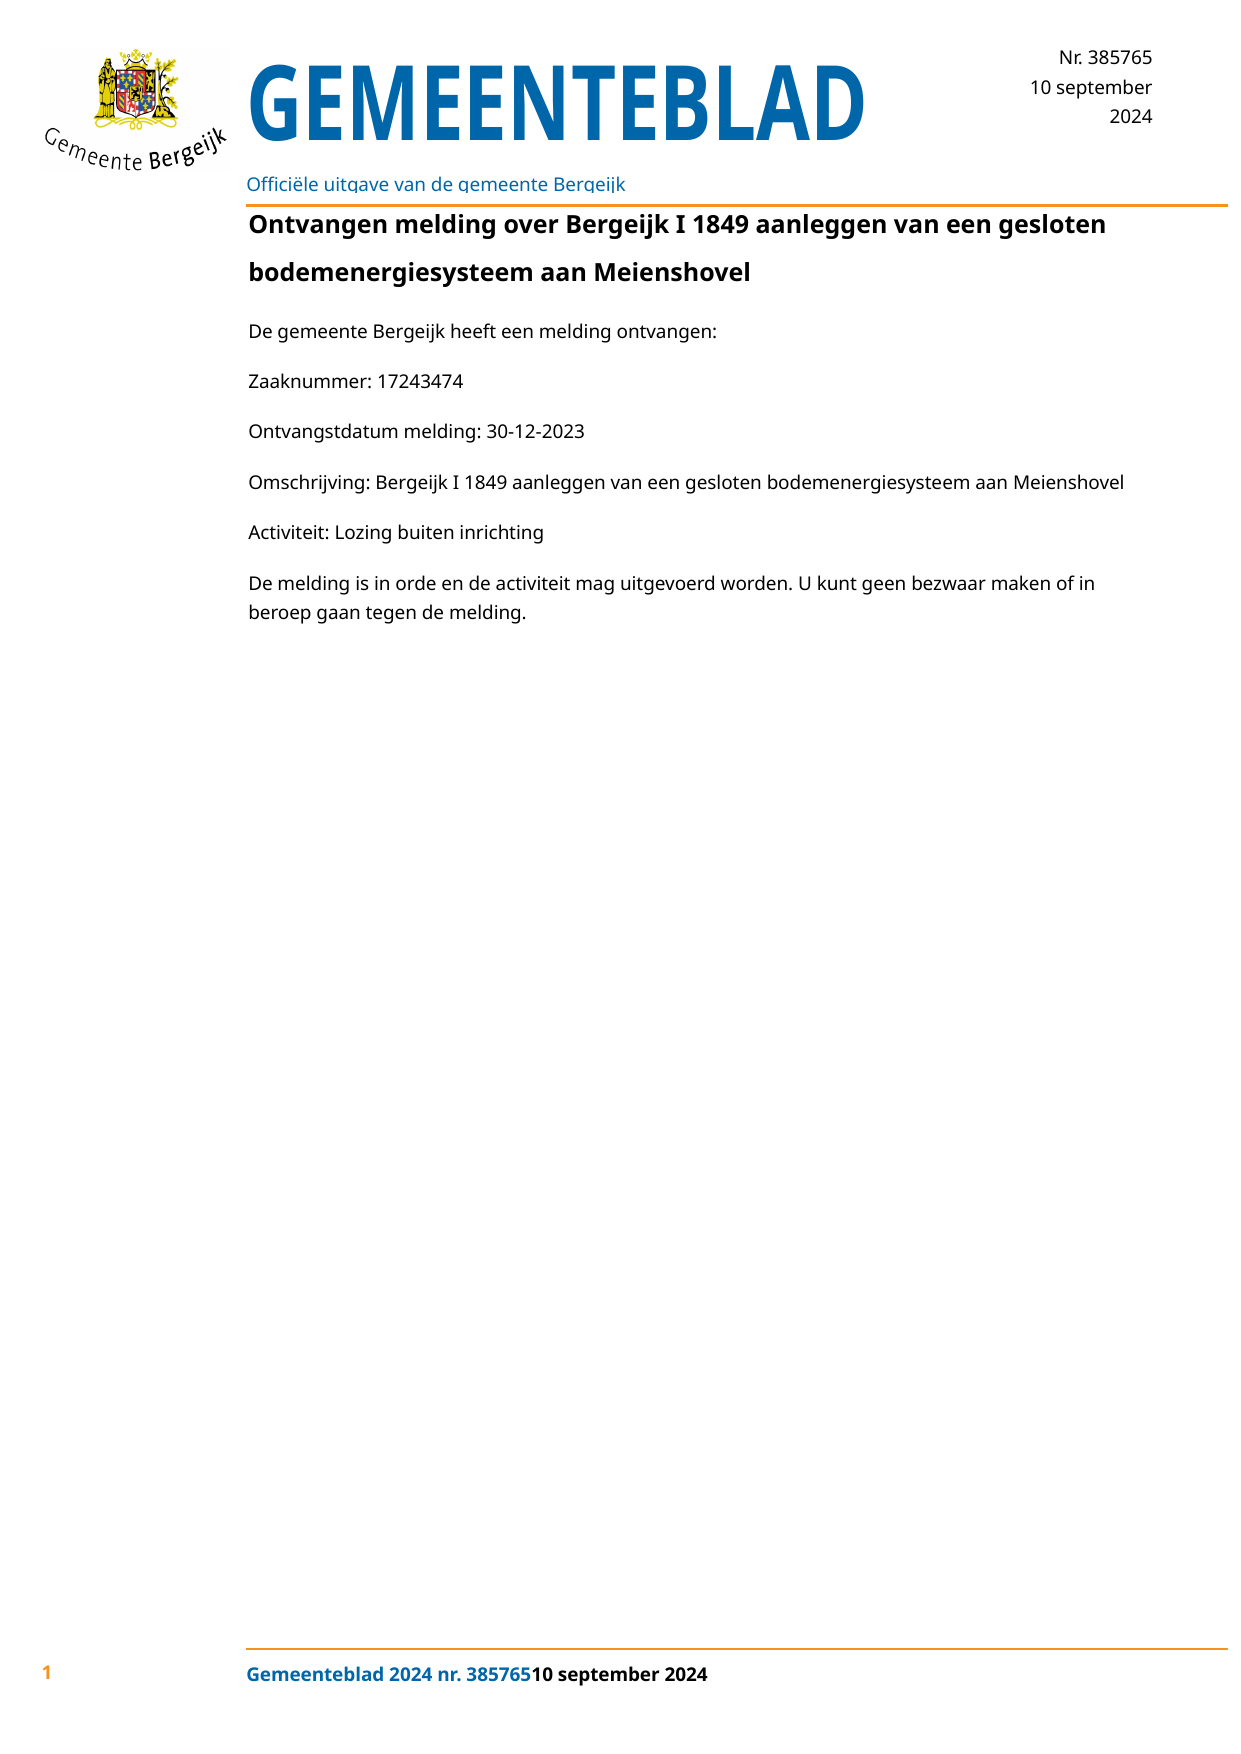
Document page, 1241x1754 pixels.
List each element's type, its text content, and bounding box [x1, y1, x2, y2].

picture [41, 47, 231, 172]
text De gemeente Bergeijk heeft een melding ontvangen: [248, 318, 1152, 344]
text Zaaknummer: 17243474 [248, 368, 1152, 394]
text Ontvangstdatum melding: 30-12-2023 [248, 419, 1152, 444]
text De melding is in orde en de activiteit mag uitgevoerd worden. U kunt geen bezwaar maken of in beroep gaan tegen de melding. [248, 570, 1152, 625]
text Activiteit: Lozing buiten inrichting [248, 519, 1152, 545]
text Omschrijving: Bergeijk I 1849 aanleggen van een gesloten bodemenergiesysteem aan Meienshovel [248, 469, 1152, 495]
text Ontvangen melding over Bergeijk I 1849 aanleggen van een gesloten bodemenergiesysteem aan Meienshovel [248, 207, 1152, 288]
